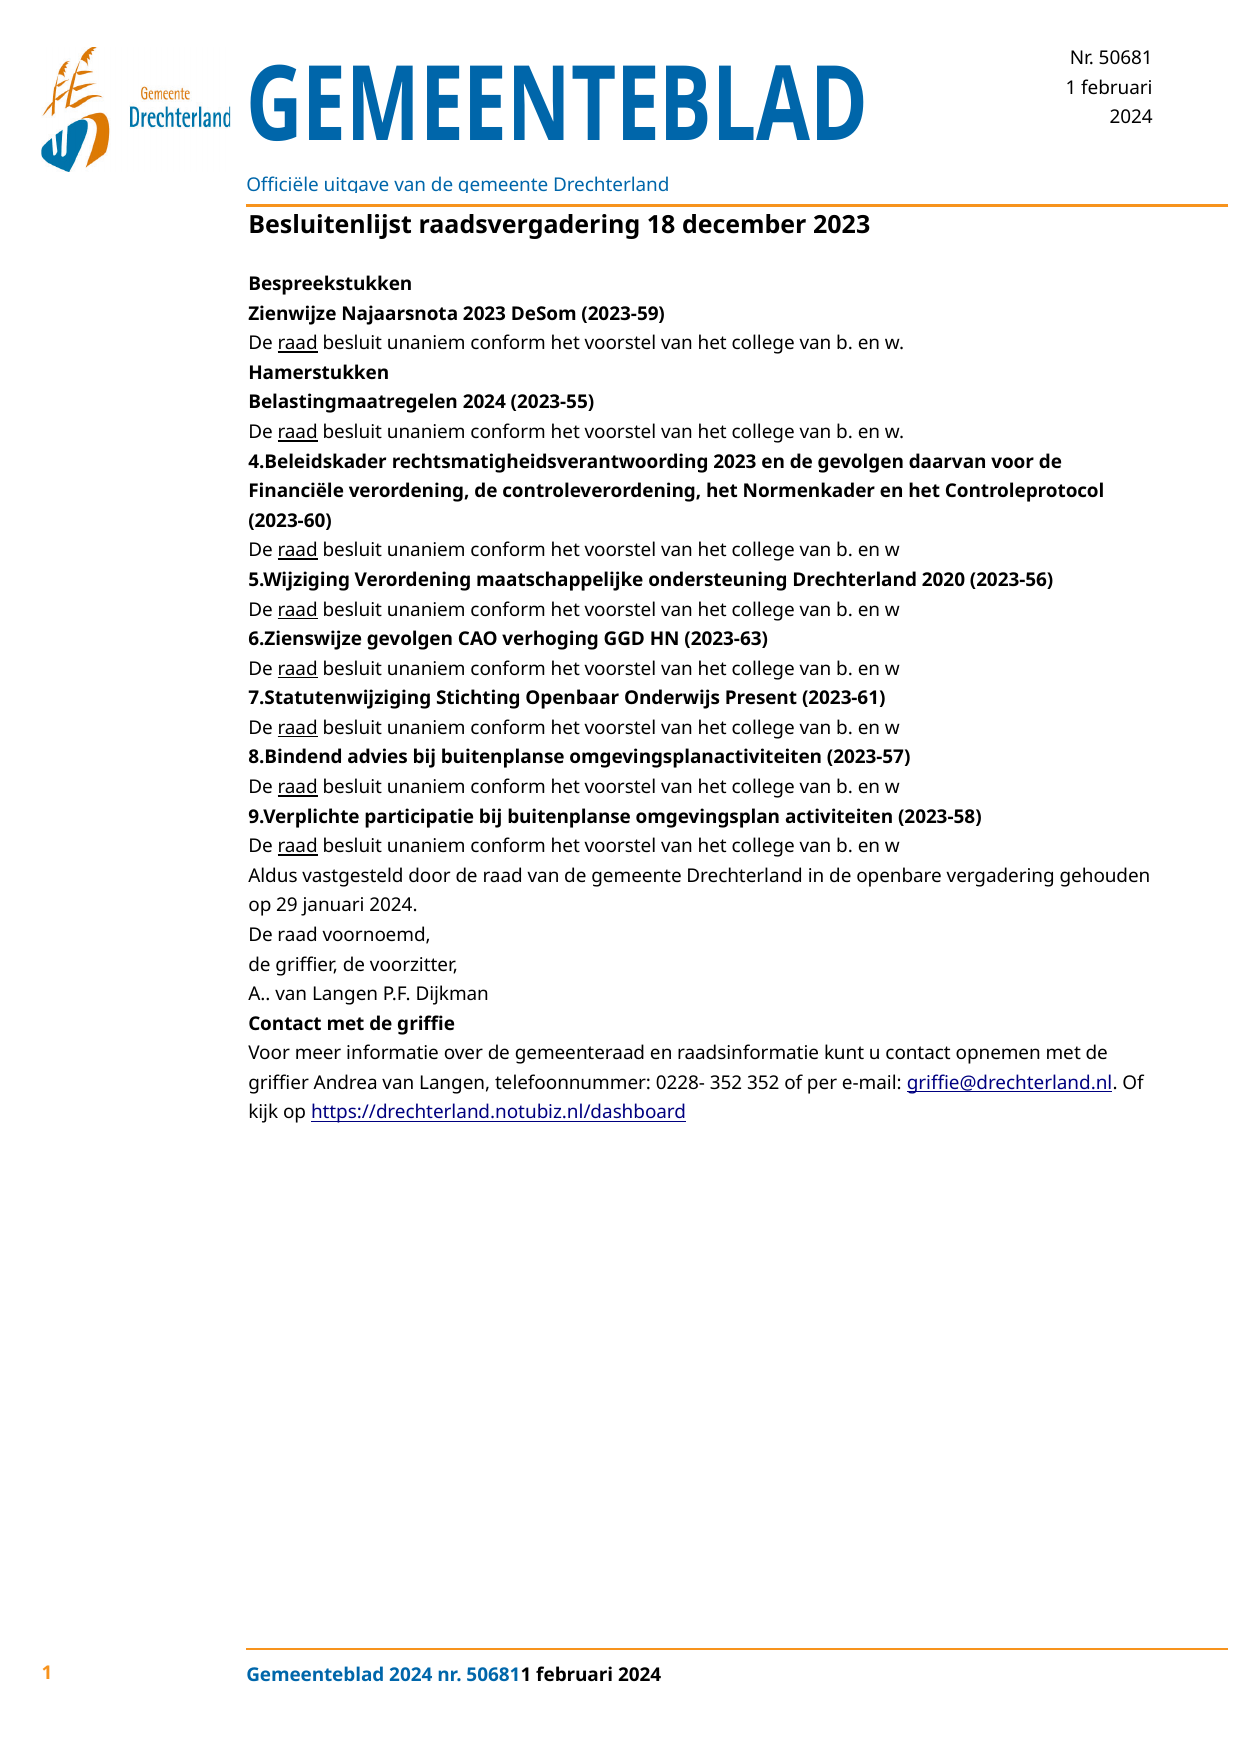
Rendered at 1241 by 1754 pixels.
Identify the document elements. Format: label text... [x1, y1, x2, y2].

text Voor meer informatie over de gemeenteraad en raadsinformatie kunt u contact opnemen met de griffier Andrea van Langen, telefoonnummer: 0228- 352 352 of per e-mail: griffie@drechterland.nl. Of kijk op https://drechterland.notubiz.nl/dashboard [248, 1039, 1152, 1124]
text Aldus vastgesteld door de raad van de gemeente Drechterland in de openbare vergadering gehouden op 29 januari 2024. [248, 862, 1152, 917]
text De raad besluit unaniem conform het voorstel van het college van b. en w [248, 832, 1152, 858]
text De raad voornoemd, [248, 921, 1152, 947]
text 9.Verplichte participatie bij buitenplanse omgevingsplan activiteiten (2023-58) [248, 803, 1152, 828]
text De raad besluit unaniem conform het voorstel van het college van b. en w [248, 655, 1152, 681]
picture [41, 158, 64, 172]
text De raad besluit unaniem conform het voorstel van het college van b. en w. [248, 329, 1152, 355]
text Hamerstukken [248, 359, 1152, 385]
text Contact met de griffie [248, 1010, 1152, 1036]
text de griffier, de voorzitter, [248, 951, 1152, 976]
text Bespreekstukken [248, 270, 1152, 296]
text 5.Wijziging Verordening maatschappelijke ondersteuning Drechterland 2020 (2023-56) [248, 566, 1152, 592]
text Zienwijze Najaarsnota 2023 DeSom (2023-59) [248, 300, 1152, 326]
text De raad besluit unaniem conform het voorstel van het college van b. en w [248, 537, 1152, 562]
text A.. van Langen P.F. Dijkman [248, 980, 1152, 1006]
text Besluitenlijst raadsvergadering 18 december 2023 [248, 207, 1152, 241]
text 8.Bindend advies bij buitenplanse omgevingsplanactiviteiten (2023-57) [248, 744, 1152, 769]
picture [41, 47, 231, 172]
text 4.Beleidskader rechtsmatigheidsverantwoording 2023 en de gevolgen daarvan voor de Financiële verordening, de controleverordening, het Normenkader en het Controleprotocol (2023-60) [248, 448, 1152, 533]
text Belastingmaatregelen 2024 (2023-55) [248, 389, 1152, 414]
picture [226, 115, 231, 124]
text De raad besluit unaniem conform het voorstel van het college van b. en w [248, 596, 1152, 621]
text 6.Zienswijze gevolgen CAO verhoging GGD HN (2023-63) [248, 625, 1152, 651]
text De raad besluit unaniem conform het voorstel van het college van b. en w [248, 773, 1152, 799]
text 7.Statutenwijziging Stichting Openbaar Onderwijs Present (2023-61) [248, 684, 1152, 710]
text De raad besluit unaniem conform het voorstel van het college van b. en w [248, 714, 1152, 740]
text De raad besluit unaniem conform het voorstel van het college van b. en w. [248, 418, 1152, 444]
